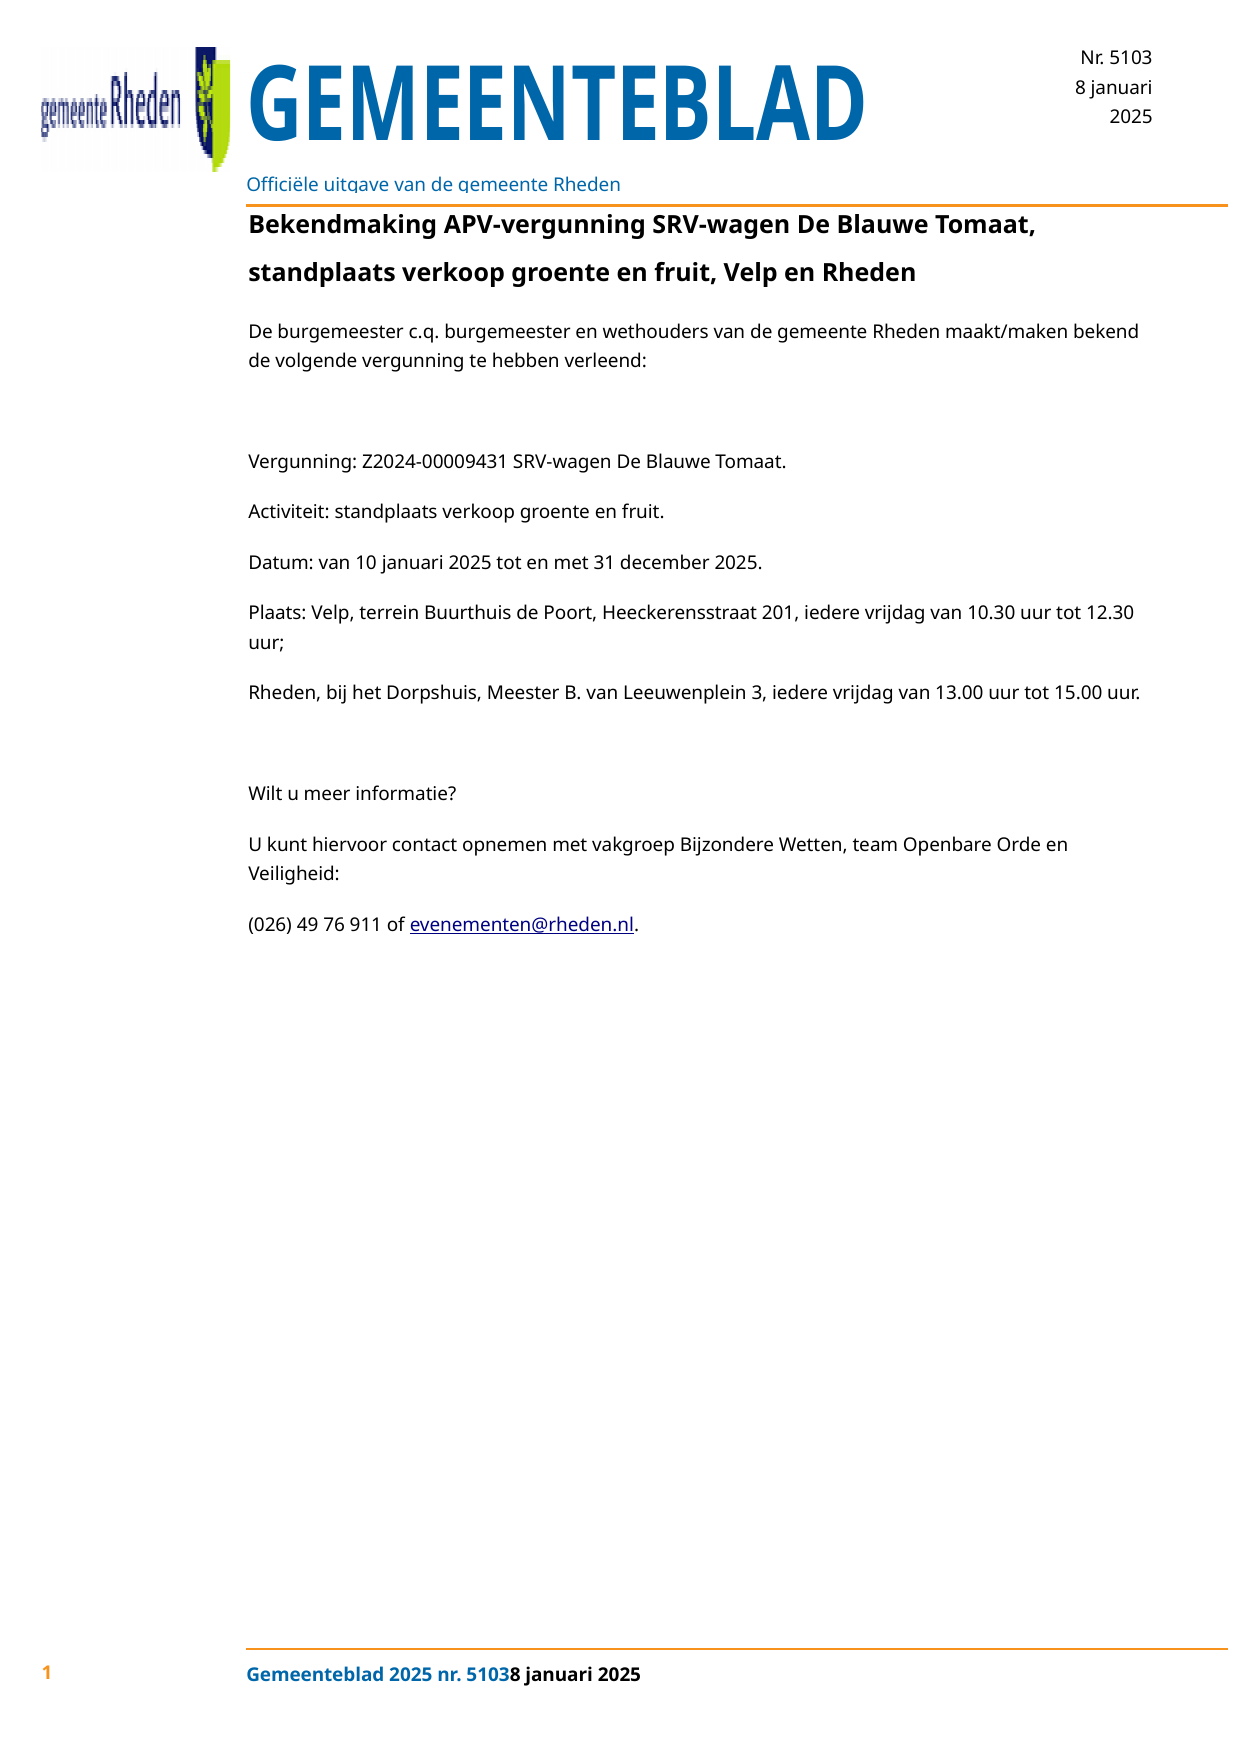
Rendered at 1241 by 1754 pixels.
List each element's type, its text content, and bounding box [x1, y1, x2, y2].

text Vergunning: Z2024-00009431 SRV-wagen De Blauwe Tomaat. [248, 448, 1152, 474]
text Datum: van 10 januari 2025 tot en met 31 december 2025. [248, 549, 1152, 575]
text Activiteit: standplaats verkoop groente en fruit. [248, 499, 1152, 524]
text (026) 49 76 911 of evenementen@rheden.nl. [248, 911, 1152, 937]
picture [41, 47, 231, 172]
text U kunt hiervoor contact opnemen met vakgroep Bijzondere Wetten, team Openbare Orde en Veiligheid: [248, 831, 1152, 886]
text Wilt u meer informatie? [248, 780, 1152, 806]
text Rheden, bij het Dorpshuis, Meester B. van Leeuwenplein 3, iedere vrijdag van 13.00 uur tot 15.00 uur. [248, 679, 1152, 705]
text Bekendmaking APV-vergunning SRV-wagen De Blauwe Tomaat, standplaats verkoop groente en fruit, Velp en Rheden [248, 207, 1152, 288]
text Plaats: Velp, terrein Buurthuis de Poort, Heeckerensstraat 201, iedere vrijdag van 10.30 uur tot 12.30 uur; [248, 599, 1152, 655]
text De burgemeester c.q. burgemeester en wethouders van de gemeente Rheden maakt/maken bekend de volgende vergunning te hebben verleend: [248, 318, 1152, 373]
